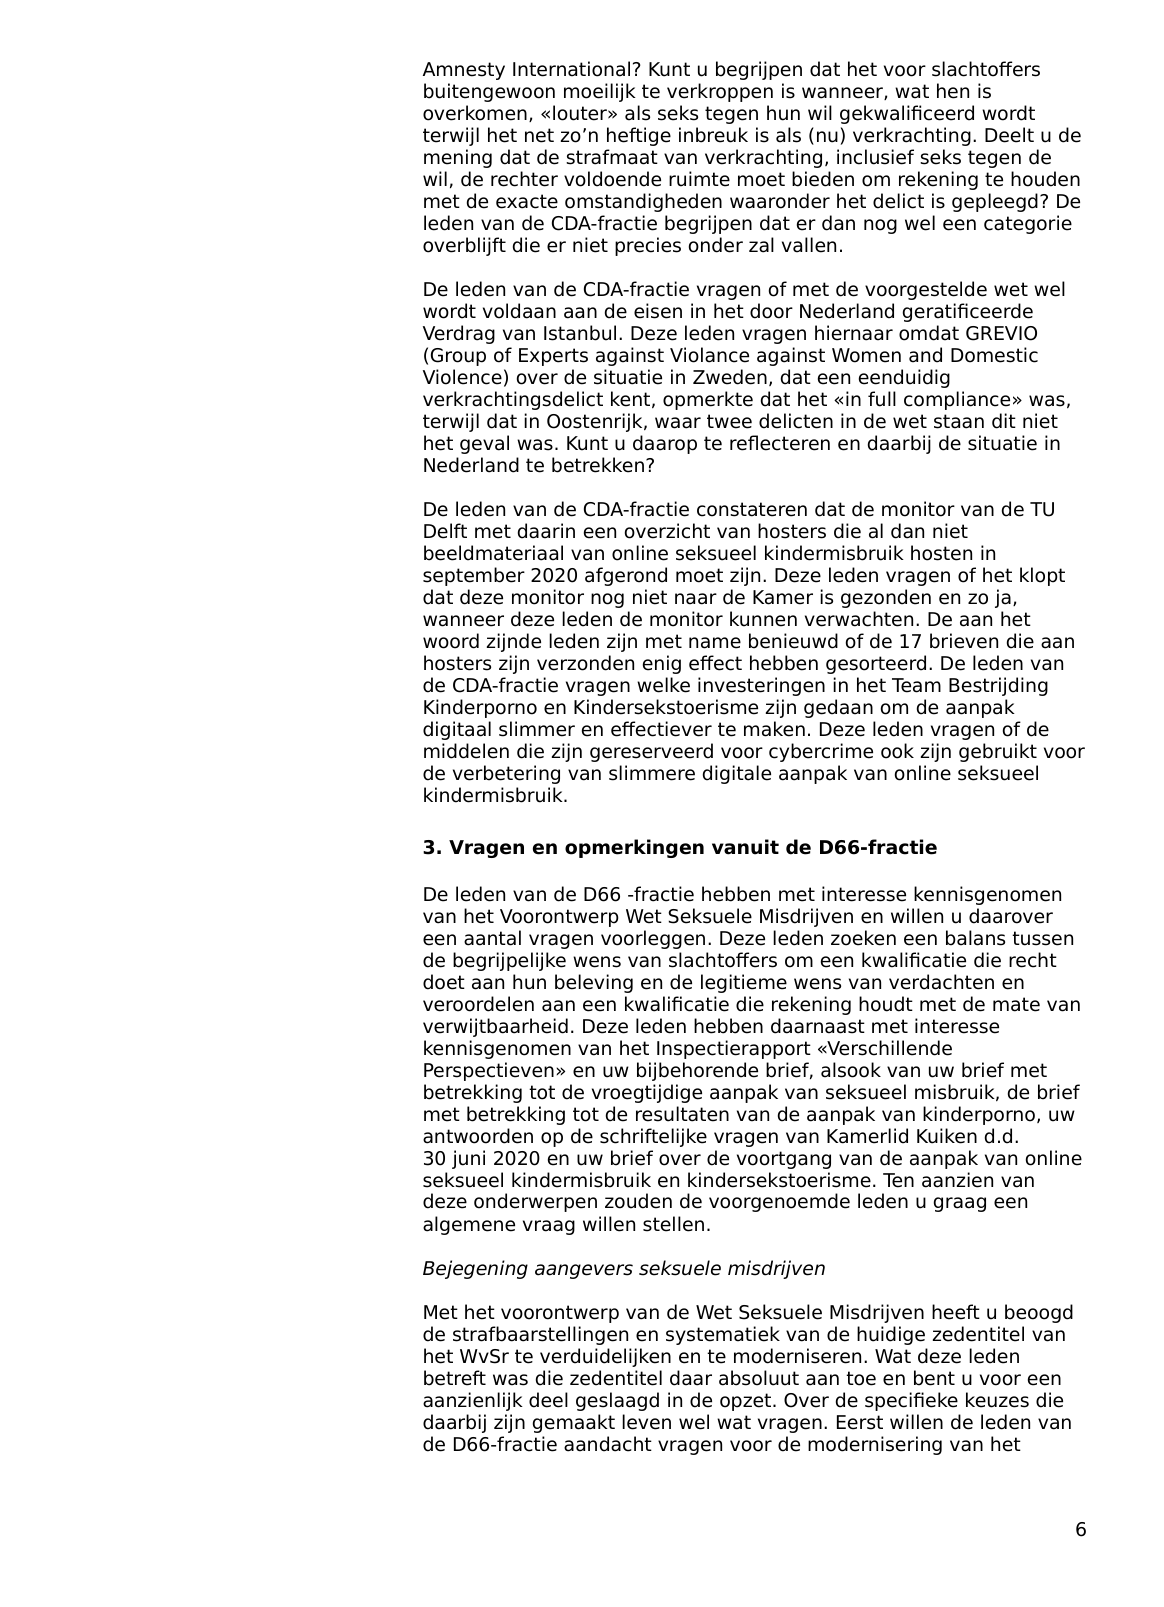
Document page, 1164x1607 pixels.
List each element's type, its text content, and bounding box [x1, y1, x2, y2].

subtitle 3. Vragen en opmerkingen vanuit de D66-fractie [422, 837, 1087, 859]
text De leden van de CDA-fractie constateren dat de monitor van de TU Delft met daarin een overzicht van hosters die al dan niet beeldmateriaal van online seksueel kindermisbruik hosten in september 2020 afgerond moet zijn. Deze leden vragen of het klopt dat deze monitor nog niet naar de Kamer is gezonden en zo ja, wanneer deze leden de monitor kunnen verwachten. De aan het woord zijnde leden zijn met name benieuwd of de 17 brieven die aan hosters zijn verzonden enig effect hebben gesorteerd. De leden van de CDA-fractie vragen welke investeringen in het Team Bestrijding Kinderporno en Kindersekstoerisme zijn gedaan om de aanpak digitaal slimmer en effectiever te maken. Deze leden vragen of de middelen die zijn gereserveerd voor cybercrime ook zijn gebruikt voor de verbetering van slimmere digitale aanpak van online seksueel kindermisbruik. [422, 499, 1087, 807]
subtitle Bejegening aangevers seksuele misdrijven [422, 1258, 1087, 1279]
text De leden van de D66 -fractie hebben met interesse kennisgenomen van het Voorontwerp Wet Seksuele Misdrijven en willen u daarover een aantal vragen voorleggen. Deze leden zoeken een balans tussen de begrijpelijke wens van slachtoffers om een kwalificatie die recht doet aan hun beleving en de legitieme wens van verdachten en veroordelen aan een kwalificatie die rekening houdt met de mate van verwijtbaarheid. Deze leden hebben daarnaast met interesse kennisgenomen van het Inspectierapport «Verschillende Perspectieven» en uw bijbehorende brief, alsook van uw brief met betrekking tot de vroegtijdige aanpak van seksueel misbruik, de brief met betrekking tot de resultaten van de aanpak van kinderporno, uw antwoorden op de schriftelijke vragen van Kamerlid Kuiken d.d. 30 juni 2020 en uw brief over de voortgang van de aanpak van online seksueel kindermisbruik en kindersekstoerisme. Ten aanzien van deze onderwerpen zouden de voorgenoemde leden u graag een algemene vraag willen stellen. [422, 884, 1087, 1235]
text De leden van de CDA-fractie vragen of met de voorgestelde wet wel wordt voldaan aan de eisen in het door Nederland geratificeerde Verdrag van Istanbul. Deze leden vragen hiernaar omdat GREVIO (Group of Experts against Violance against Women and Domestic Violence) over de situatie in Zweden, dat een eenduidig verkrachtingsdelict kent, opmerkte dat het «in full compliance» was, terwijl dat in Oostenrijk, waar twee delicten in de wet staan dit niet het geval was. Kunt u daarop te reflecteren en daarbij de situatie in Nederland te betrekken? [422, 279, 1087, 477]
text Met het voorontwerp van de Wet Seksuele Misdrijven heeft u beoogd de strafbaarstellingen en systematiek van de huidige zedentitel van het WvSr te verduidelijken en te moderniseren. Wat deze leden betreft was die zedentitel daar absoluut aan toe en bent u voor een aanzienlijk deel geslaagd in de opzet. Over de specifieke keuzes die daarbij zijn gemaakt leven wel wat vragen. Eerst willen de leden van de D66-fractie aandacht vragen voor de modernisering van het [422, 1302, 1087, 1456]
text Amnesty International? Kunt u begrijpen dat het voor slachtoffers buitengewoon moeilijk te verkroppen is wanneer, wat hen is overkomen, «louter» als seks tegen hun wil gekwalificeerd wordt terwijl het net zo’n heftige inbreuk is als (nu) verkrachting. Deelt u de mening dat de strafmaat van verkrachting, inclusief seks tegen de wil, de rechter voldoende ruimte moet bieden om rekening te houden met de exacte omstandigheden waaronder het delict is gepleegd? De leden van de CDA-fractie begrijpen dat er dan nog wel een categorie overblijft die er niet precies onder zal vallen. [422, 59, 1087, 257]
